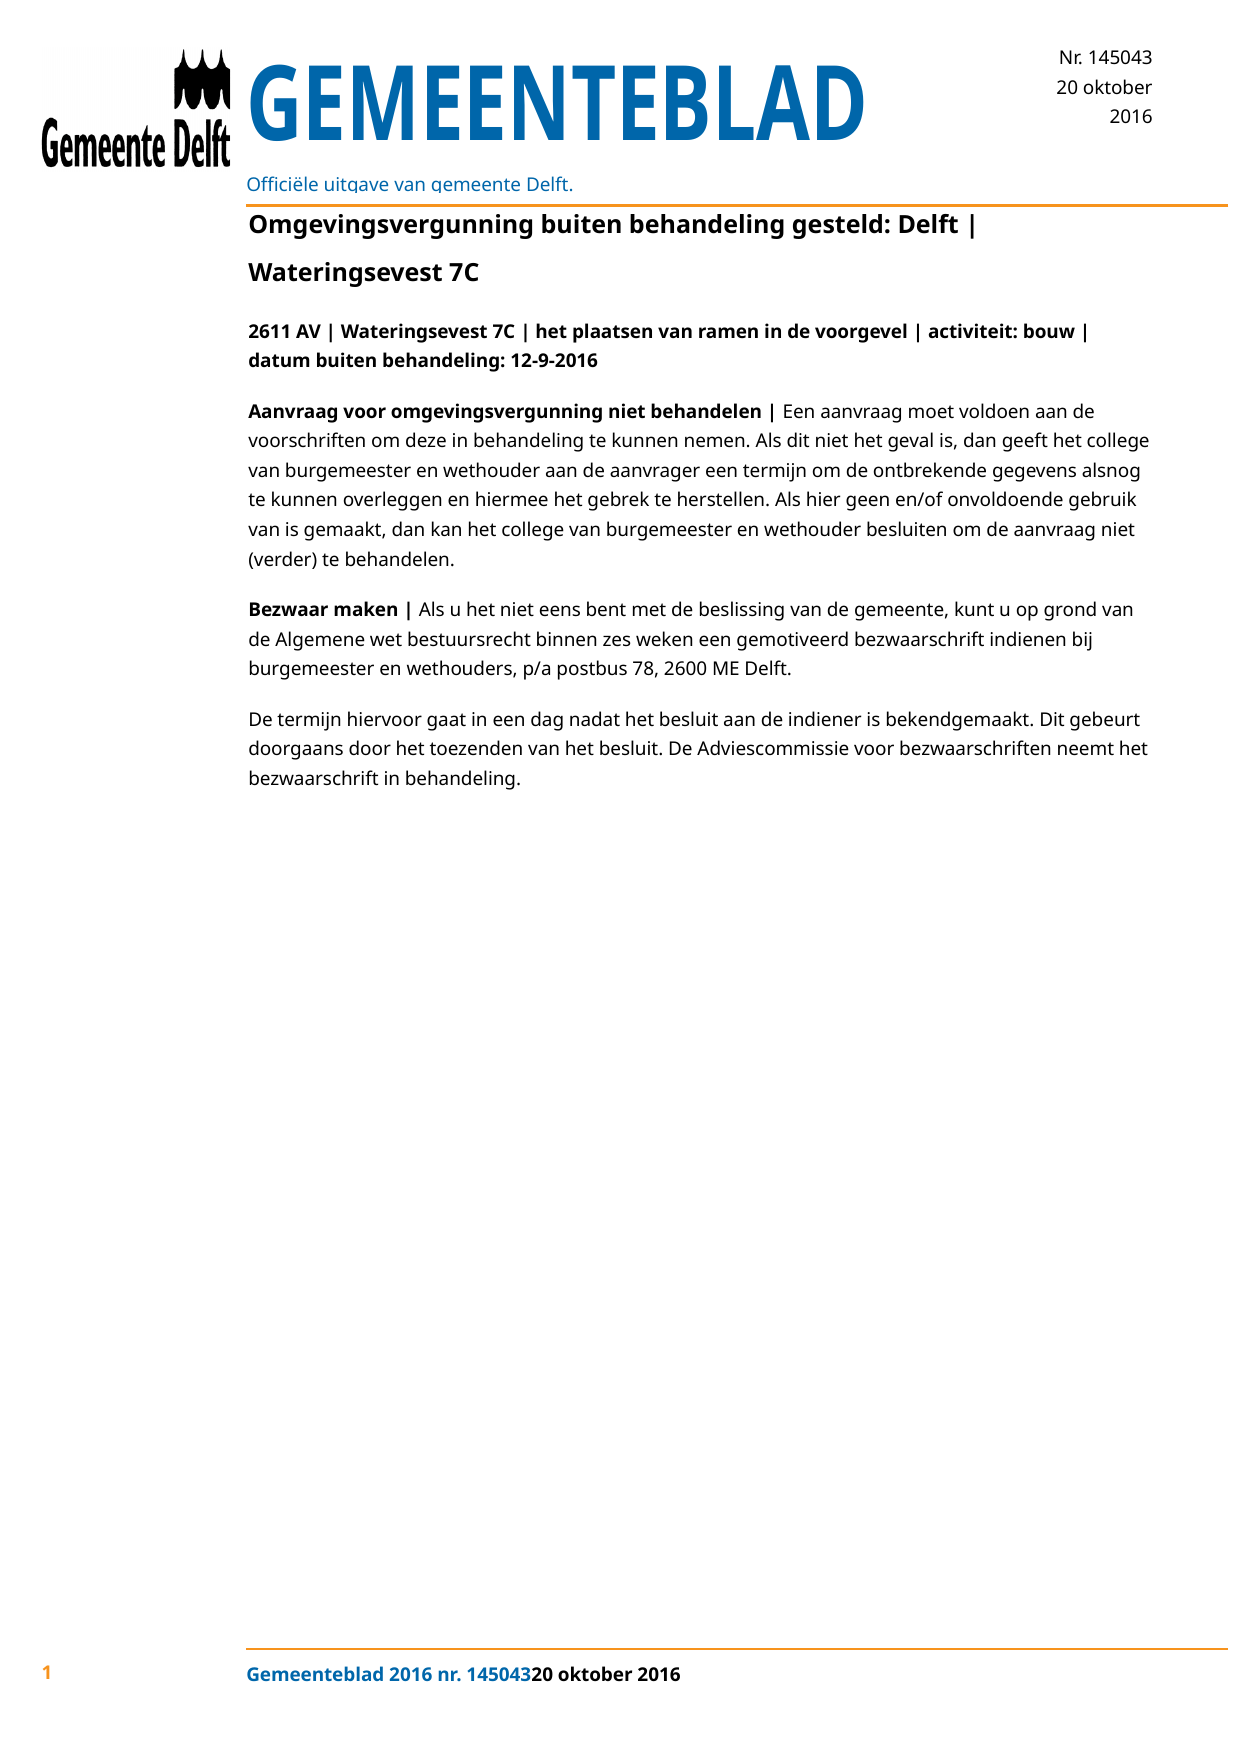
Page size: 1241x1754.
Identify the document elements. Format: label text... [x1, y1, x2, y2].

text Aanvraag voor omgevingsvergunning niet behandelen | Een aanvraag moet voldoen aan de voorschriften om deze in behandeling te kunnen nemen. Als dit niet het geval is, dan geeft het college van burgemeester en wethouder aan de aanvrager een termijn om de ontbrekende gegevens alsnog te kunnen overleggen en hiermee het gebrek te herstellen. Als hier geen en/of onvoldoende gebruik van is gemaakt, dan kan het college van burgemeester en wethouder besluiten om de aanvraag niet (verder) te behandelen. [248, 398, 1152, 572]
text 2611 AV | Wateringsevest 7C | het plaatsen van ramen in de voorgevel | activiteit: bouw | datum buiten behandeling: 12-9-2016 [248, 318, 1152, 373]
picture [41, 47, 231, 172]
text Bezwaar maken | Als u het niet eens bent met de beslissing van de gemeente, kunt u op grond van de Algemene wet bestuursrecht binnen zes weken een gemotiveerd bezwaarschrift indienen bij burgemeester en wethouders, p/a postbus 78, 2600 ME Delft. [248, 596, 1152, 681]
text De termijn hiervoor gaat in een dag nadat het besluit aan de indiener is bekendgemaakt. Dit gebeurt doorgaans door het toezenden van het besluit. De Adviescommissie voor bezwaarschriften neemt het bezwaarschrift in behandeling. [248, 706, 1152, 791]
text Omgevingsvergunning buiten behandeling gesteld: Delft | Wateringsevest 7C [248, 207, 1152, 288]
